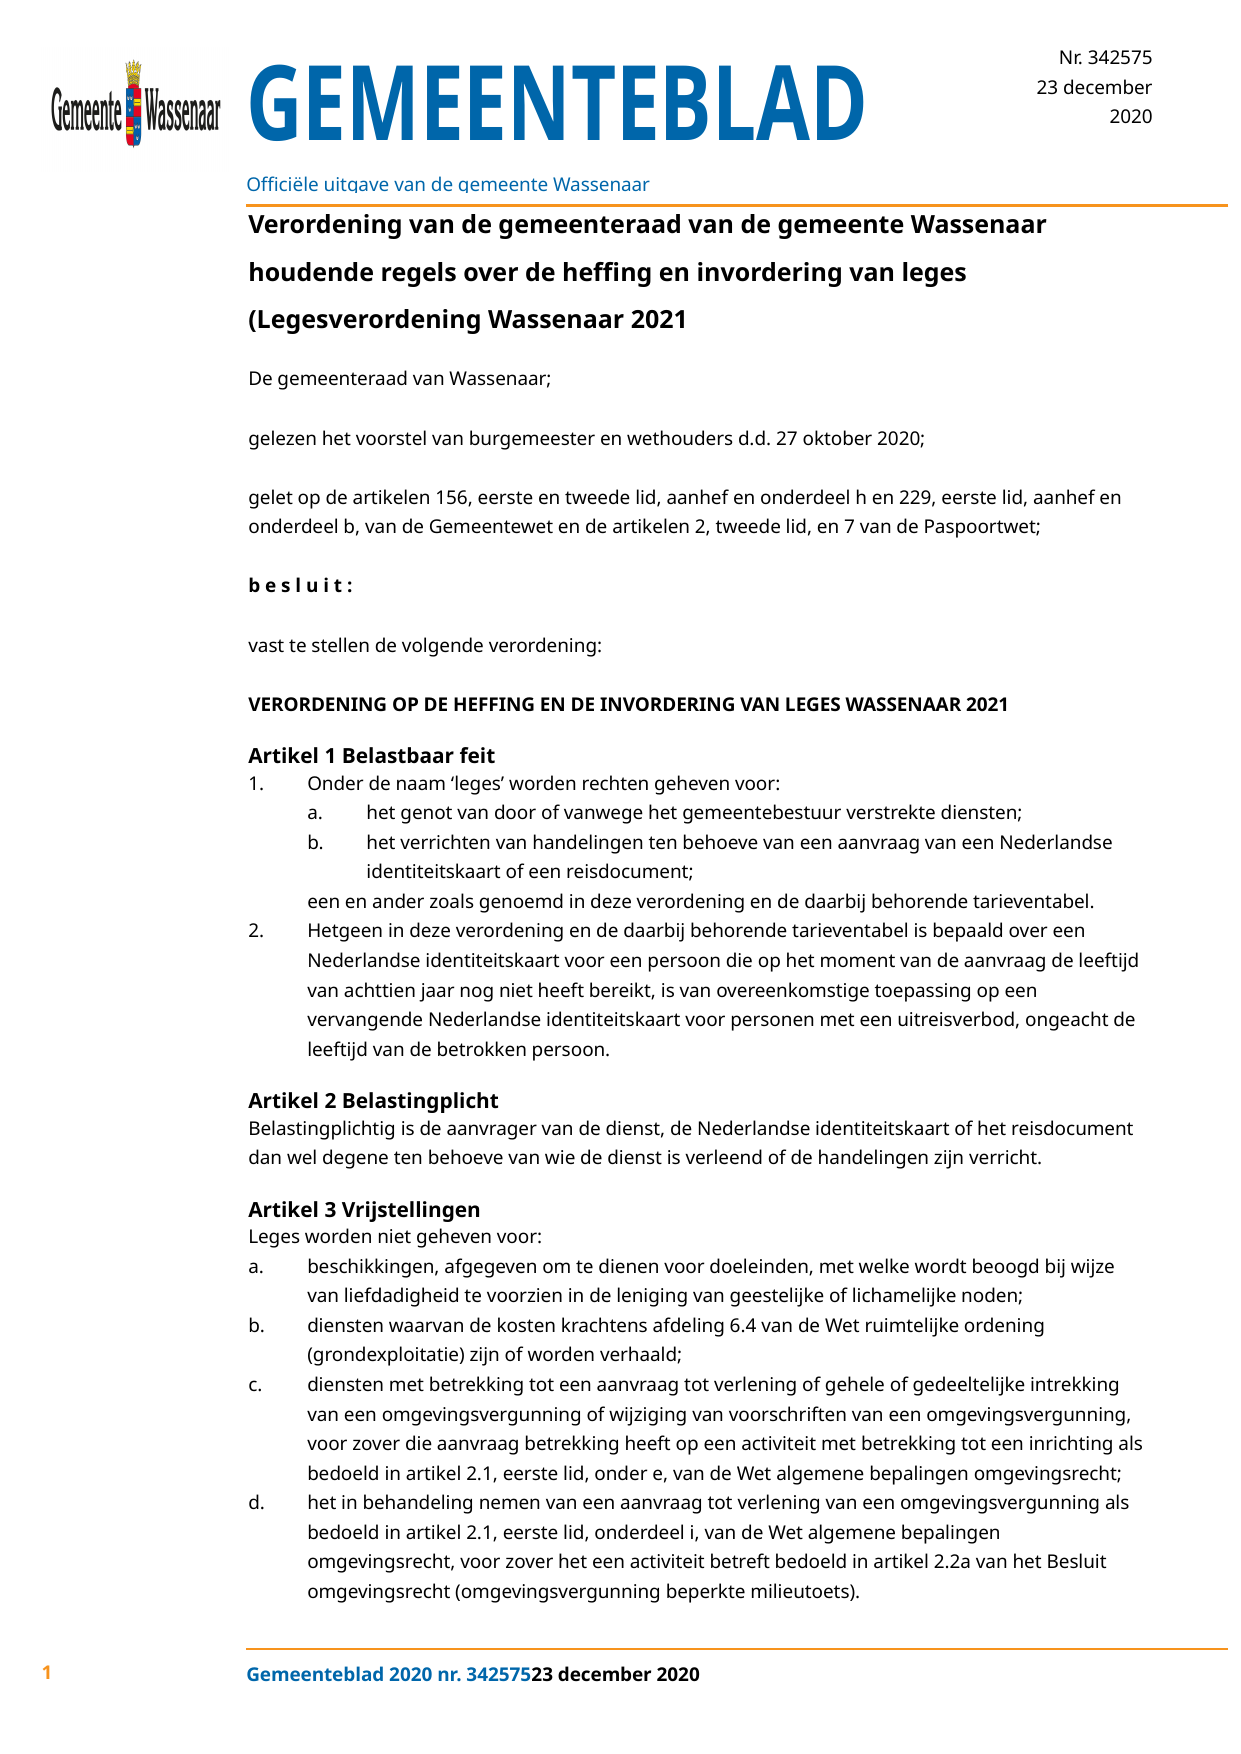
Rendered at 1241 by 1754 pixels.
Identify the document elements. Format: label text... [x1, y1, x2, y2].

text Artikel 3 Vrijstellingen [248, 1195, 1152, 1223]
list het genot van door of vanwege het gemeentebestuur verstrekte diensten; [307, 799, 1152, 825]
list beschikkingen, afgegeven om te dienen voor doeleinden, met welke wordt beoogd bij wijze van liefdadigheid te voorzien in de leniging van geestelijke of lichamelijke noden; [248, 1253, 1152, 1308]
list een en ander zoals genoemd in deze verordening en de daarbij behorende tarieventabel. [248, 888, 1152, 914]
list diensten met betrekking tot een aanvraag tot verlening of gehele of gedeeltelijke intrekking van een omgevingsvergunning of wijziging van voorschriften van een omgevingsvergunning, voor zover die aanvraag betrekking heeft op een activiteit met betrekking tot een inrichting als bedoeld in artikel 2.1, eerste lid, onder e, van de Wet algemene bepalingen omgevingsrecht; [248, 1371, 1152, 1486]
text gelezen het voorstel van burgemeester en wethouders d.d. 27 oktober 2020; [248, 425, 1152, 450]
list diensten waarvan de kosten krachtens afdeling 6.4 van de Wet ruimtelijke ordening (grondexploitatie) zijn of worden verhaald; [248, 1312, 1152, 1367]
list Hetgeen in deze verordening en de daarbij behorende tarieventabel is bepaald over een Nederlandse identiteitskaart voor een persoon die op het moment van de aanvraag de leeftijd van achttien jaar nog niet heeft bereikt, is van overeenkomstige toepassing op een vervangende Nederlandse identiteitskaart voor personen met een uitreisverbod, ongeacht de leeftijd van de betrokken persoon. [248, 918, 1152, 1062]
text Artikel 2 Belastingplicht [248, 1086, 1152, 1115]
list het in behandeling nemen van een aanvraag tot verlening van een omgevingsvergunning als bedoeld in artikel 2.1, eerste lid, onderdeel i, van de Wet algemene bepalingen omgevingsrecht, voor zover het een activiteit betreft bedoeld in artikel 2.2a van het Besluit omgevingsrecht (omgevingsvergunning beperkte milieutoets). [248, 1489, 1152, 1604]
list het verrichten van handelingen ten behoeve van een aanvraag van een Nederlandse identiteitskaart of een reisdocument; [307, 829, 1152, 884]
text vast te stellen de volgende verordening: [248, 632, 1152, 657]
list Onder de naam ‘leges’ worden rechten geheven voor: [248, 770, 1152, 796]
text Artikel 1 Belastbaar feit [248, 741, 1152, 770]
text VERORDENING OP DE HEFFING EN DE INVORDERING VAN LEGES WASSENAAR 2021 [248, 691, 1152, 717]
text Leges worden niet geheven voor: [248, 1223, 1152, 1249]
text b e s l u i t : [248, 573, 1152, 598]
picture [41, 47, 231, 172]
text Verordening van de gemeenteraad van de gemeente Wassenaar houdende regels over de heffing en invordering van leges (Legesverordening Wassenaar 2021 [248, 207, 1152, 336]
text gelet op de artikelen 156, eerste en tweede lid, aanhef en onderdeel h en 229, eerste lid, aanhef en onderdeel b, van de Gemeentewet en de artikelen 2, tweede lid, en 7 van de Paspoortwet; [248, 484, 1152, 539]
text De gemeenteraad van Wassenaar; [248, 366, 1152, 391]
text Belastingplichtig is de aanvrager van de dienst, de Nederlandse identiteitskaart of het reisdocument dan wel degene ten behoeve van wie de dienst is verleend of de handelingen zijn verricht. [248, 1115, 1152, 1170]
